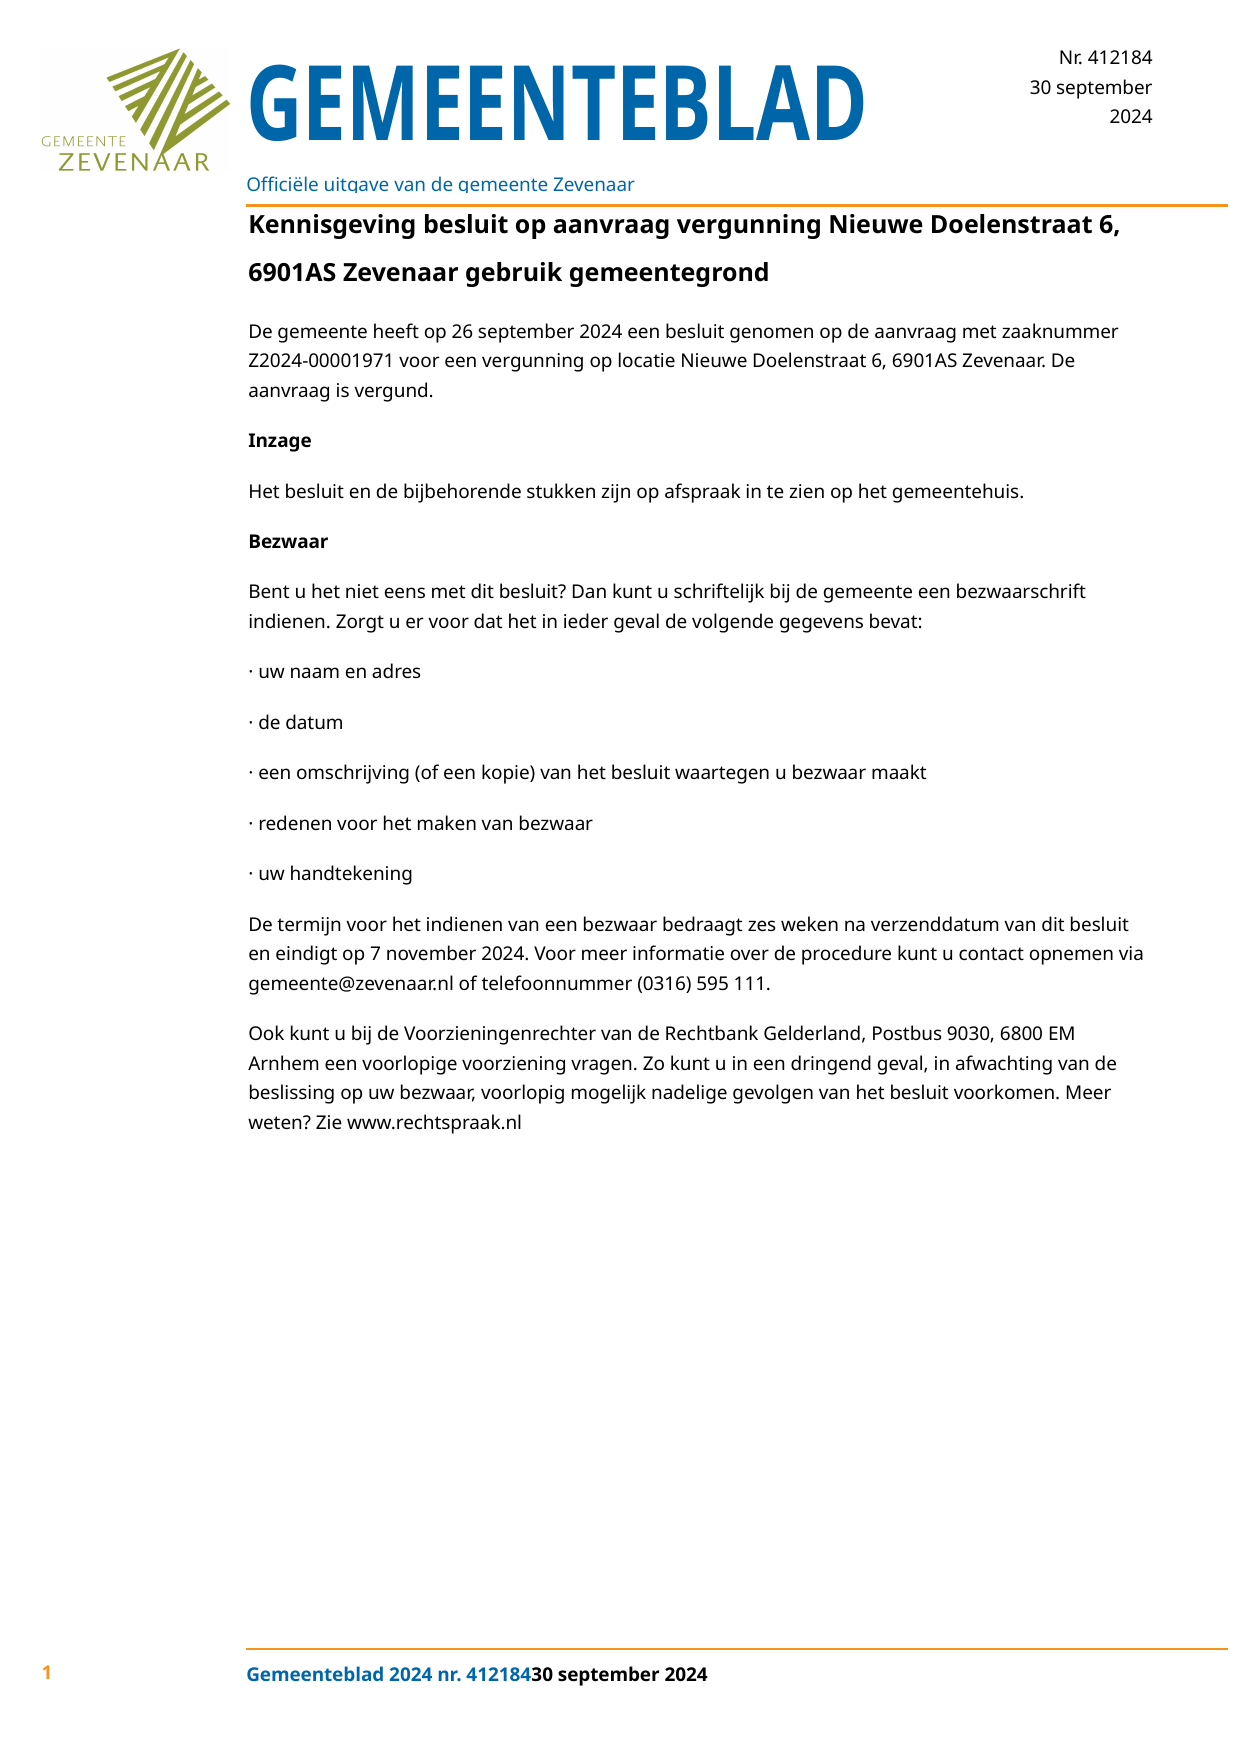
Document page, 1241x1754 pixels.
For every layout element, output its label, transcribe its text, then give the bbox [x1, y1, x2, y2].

text Bent u het niet eens met dit besluit? Dan kunt u schriftelijk bij de gemeente een bezwaarschrift indienen. Zorgt u er voor dat het in ieder geval de volgende gegevens bevat: [248, 579, 1152, 634]
text · de datum [248, 709, 1152, 735]
text · uw handtekening [248, 860, 1152, 886]
text Inzage [248, 427, 1152, 453]
picture [41, 47, 231, 172]
text · redenen voor het maken van bezwaar [248, 810, 1152, 836]
text Het besluit en de bijbehorende stukken zijn op afspraak in te zien op het gemeentehuis. [248, 478, 1152, 504]
text Ook kunt u bij de Voorzieningenrechter van de Rechtbank Gelderland, Postbus 9030, 6800 EM Arnhem een voorlopige voorziening vragen. Zo kunt u in een dringend geval, in afwachting van de beslissing op uw bezwaar, voorlopig mogelijk nadelige gevolgen van het besluit voorkomen. Meer weten? Zie www.rechtspraak.nl [248, 1020, 1152, 1135]
text De termijn voor het indienen van een bezwaar bedraagt zes weken na verzenddatum van dit besluit en eindigt op 7 november 2024. Voor meer informatie over de procedure kunt u contact opnemen via gemeente@zevenaar.nl of telefoonnummer (0316) 595 111. [248, 911, 1152, 996]
text De gemeente heeft op 26 september 2024 een besluit genomen op de aanvraag met zaaknummer Z2024-00001971 voor een vergunning op locatie Nieuwe Doelenstraat 6, 6901AS Zevenaar. De aanvraag is vergund. [248, 318, 1152, 403]
text · uw naam en adres [248, 659, 1152, 684]
text · een omschrijving (of een kopie) van het besluit waartegen u bezwaar maakt [248, 759, 1152, 785]
text Bezwaar [248, 528, 1152, 554]
text Kennisgeving besluit op aanvraag vergunning Nieuwe Doelenstraat 6, 6901AS Zevenaar gebruik gemeentegrond [248, 207, 1152, 288]
